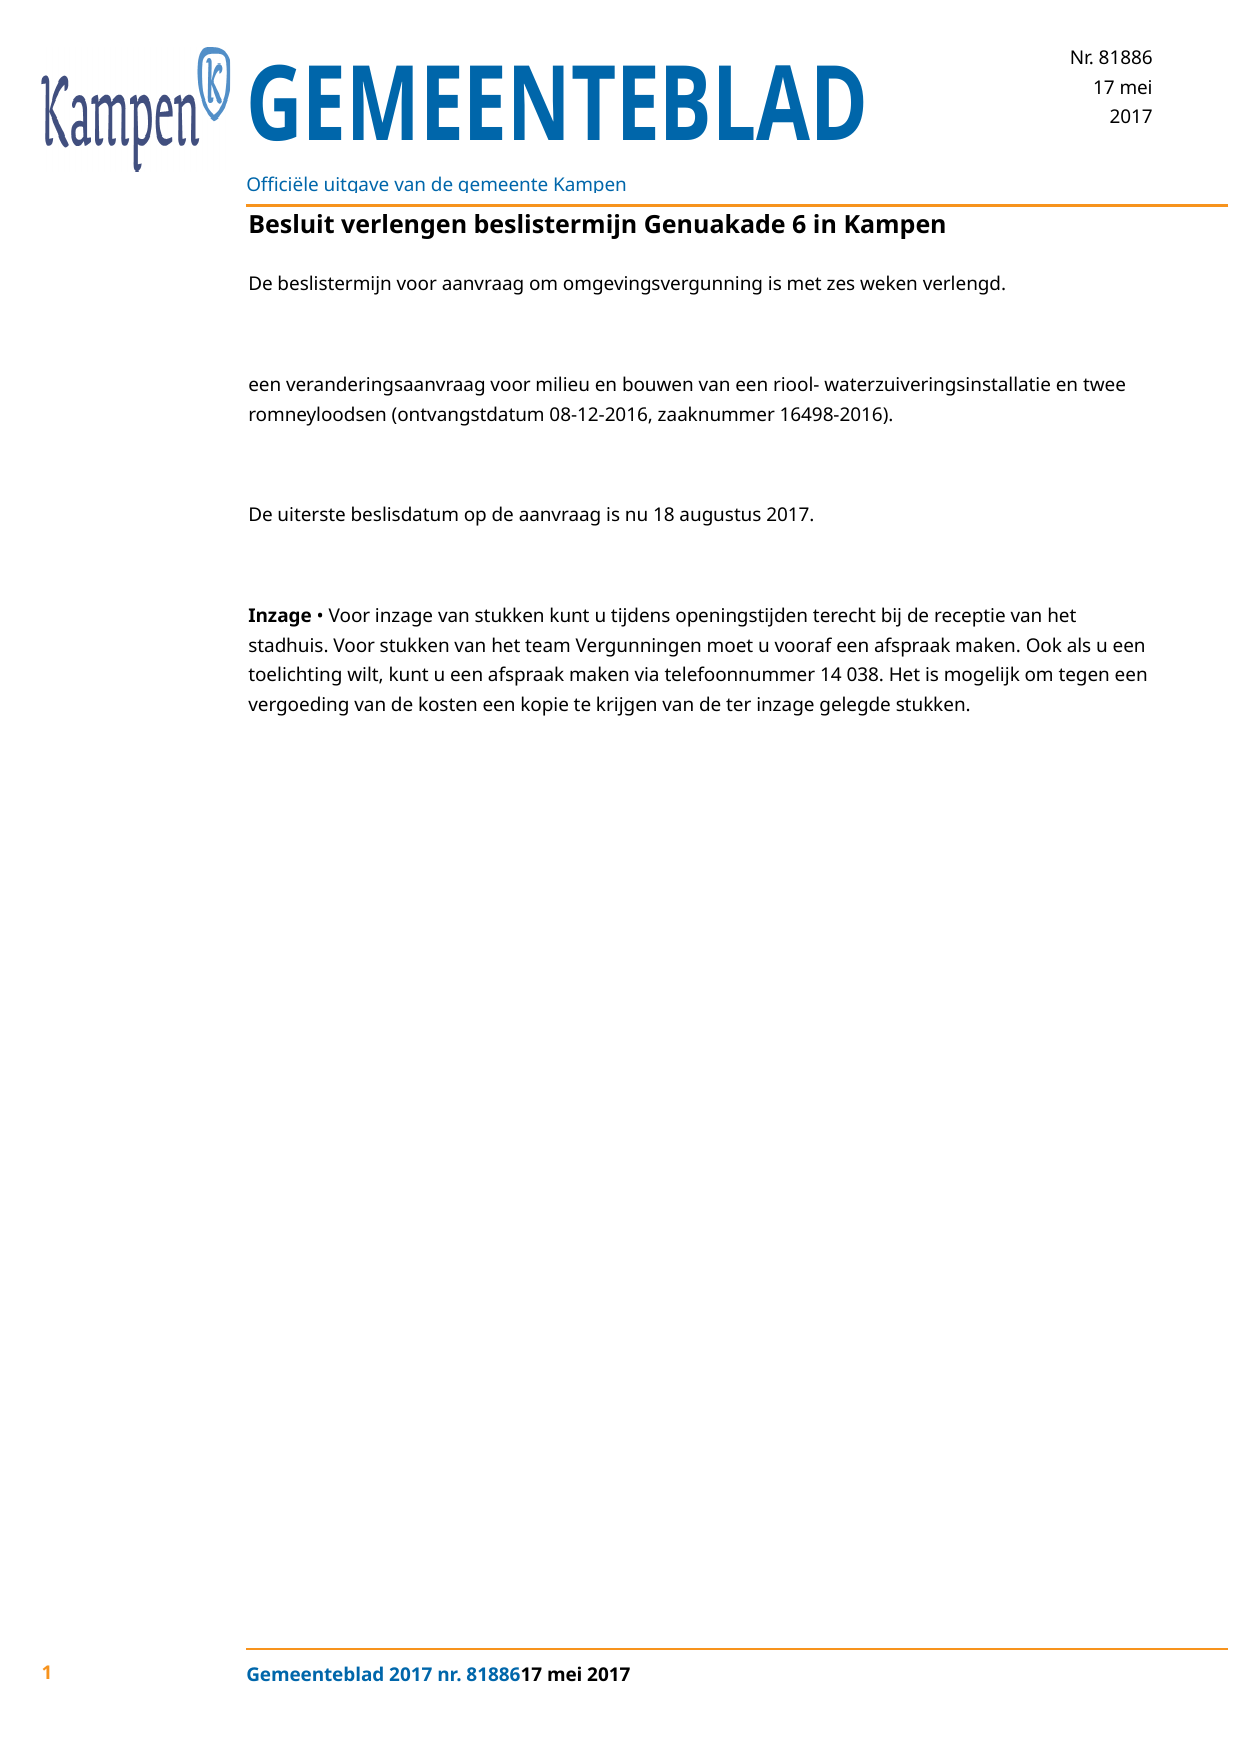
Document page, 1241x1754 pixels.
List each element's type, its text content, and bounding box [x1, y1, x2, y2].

text Inzage • Voor inzage van stukken kunt u tijdens openingstijden terecht bij de receptie van het stadhuis. Voor stukken van het team Vergunningen moet u vooraf een afspraak maken. Ook als u een toelichting wilt, kunt u een afspraak maken via telefoonnummer 14 038. Het is mogelijk om tegen een vergoeding van de kosten een kopie te krijgen van de ter inzage gelegde stukken. [248, 602, 1152, 717]
picture [41, 47, 231, 172]
text De beslistermijn voor aanvraag om omgevingsvergunning is met zes weken verlengd. [248, 270, 1152, 296]
text De uiterste beslisdatum op de aanvraag is nu 18 augustus 2017. [248, 502, 1152, 527]
text Besluit verlengen beslistermijn Genuakade 6 in Kampen [248, 207, 1152, 241]
text een veranderingsaanvraag voor milieu en bouwen van een riool- waterzuiveringsinstallatie en twee romneyloodsen (ontvangstdatum 08-12-2016, zaaknummer 16498-2016). [248, 371, 1152, 426]
